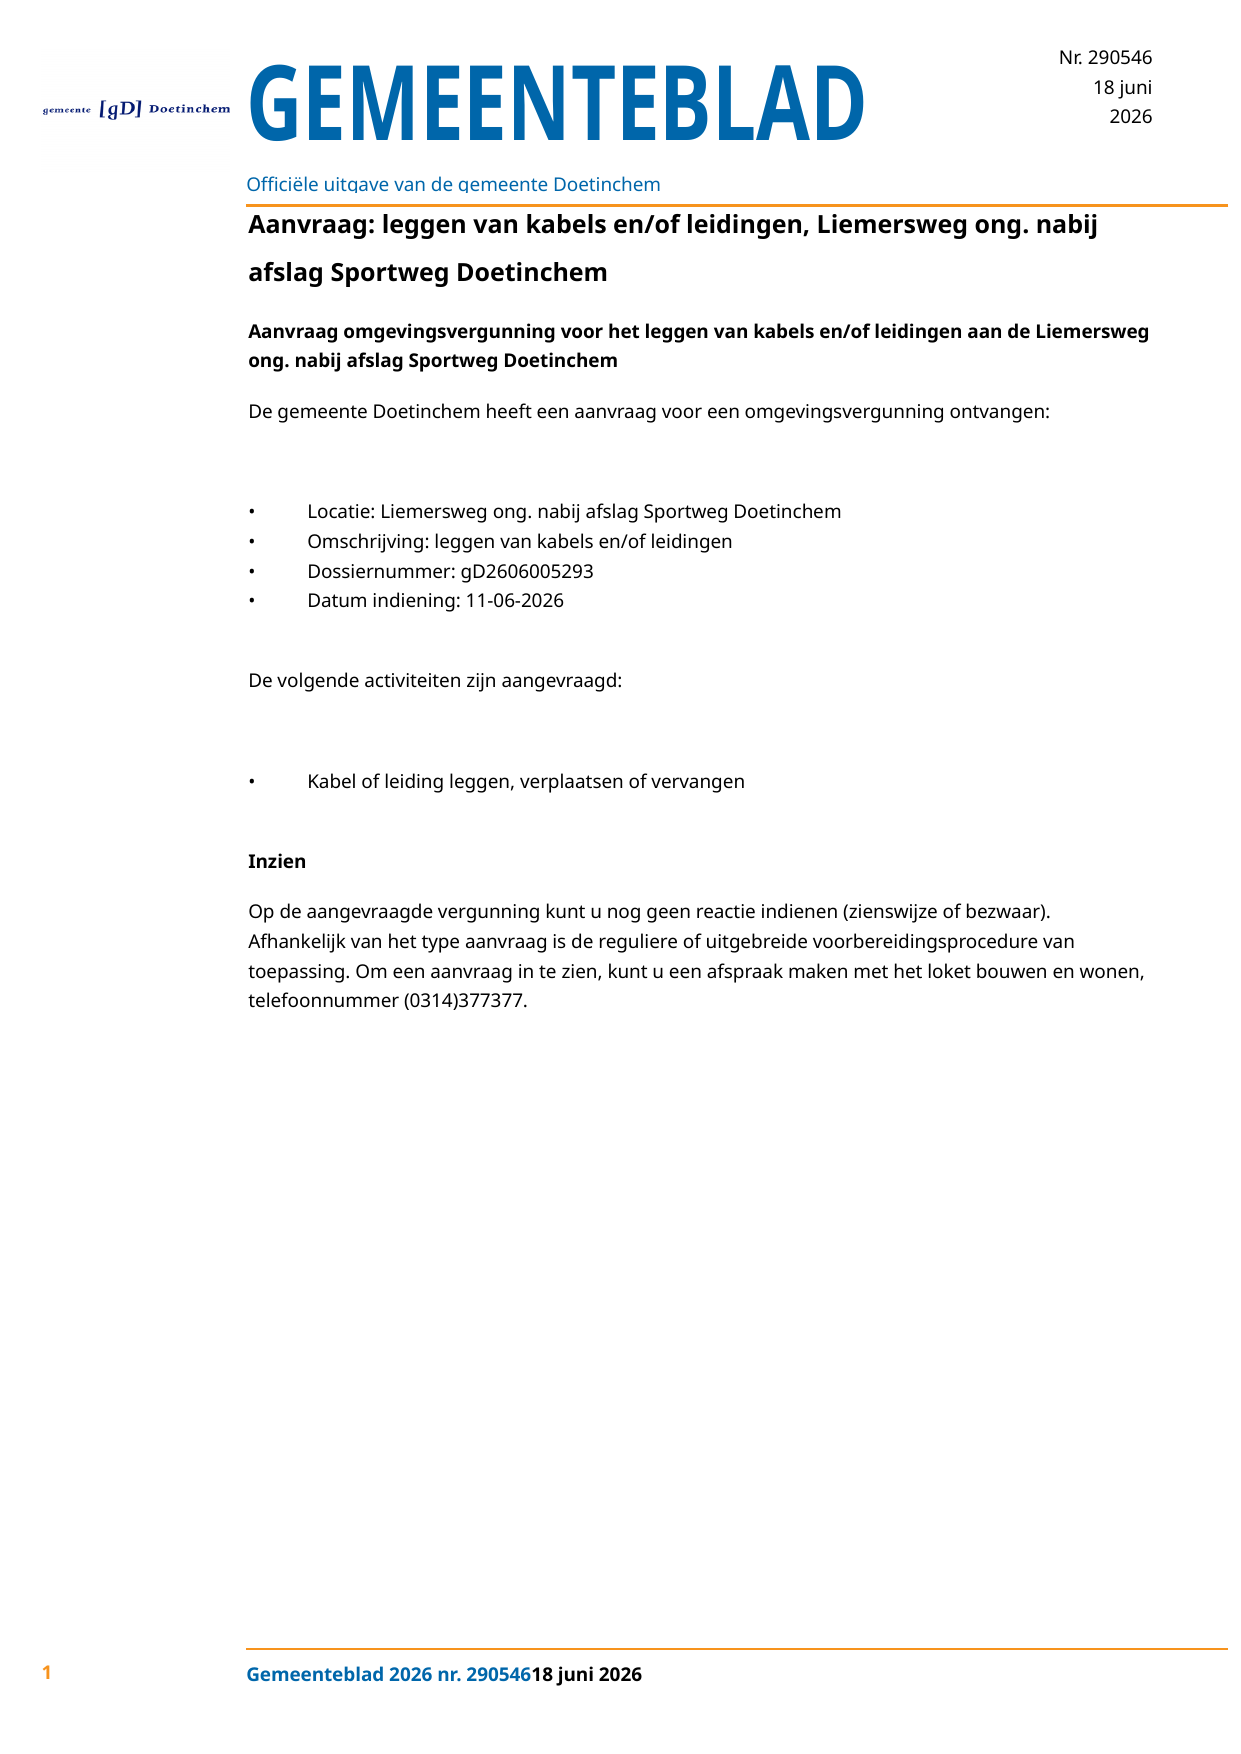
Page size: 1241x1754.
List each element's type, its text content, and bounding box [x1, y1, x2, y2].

text Aanvraag omgevingsvergunning voor het leggen van kabels en/of leidingen aan de Liemersweg ong. nabij afslag Sportweg Doetinchem [248, 318, 1152, 373]
list Locatie: Liemersweg ong. nabij afslag Sportweg Doetinchem [248, 499, 1152, 524]
picture [41, 47, 231, 172]
text Op de aangevraagde vergunning kunt u nog geen reactie indienen (zienswijze of bezwaar). Afhankelijk van het type aanvraag is de reguliere of uitgebreide voorbereidingsprocedure van toepassing. Om een aanvraag in te zien, kunt u een afspraak maken met het loket bouwen en wonen, telefoonnummer (0314)377377. [248, 899, 1152, 1013]
list Kabel of leiding leggen, verplaatsen of vervangen [248, 768, 1152, 794]
list Datum indiening: 11-06-2026 [248, 587, 1152, 613]
text De volgende activiteiten zijn aangevraagd: [248, 667, 1152, 693]
text Aanvraag: leggen van kabels en/of leidingen, Liemersweg ong. nabij afslag Sportweg Doetinchem [248, 207, 1152, 288]
text Inzien [248, 848, 1152, 874]
list Omschrijving: leggen van kabels en/of leidingen [248, 528, 1152, 554]
text De gemeente Doetinchem heeft een aanvraag voor een omgevingsvergunning ontvangen: [248, 398, 1152, 424]
list Dossiernummer: gD2606005293 [248, 558, 1152, 584]
